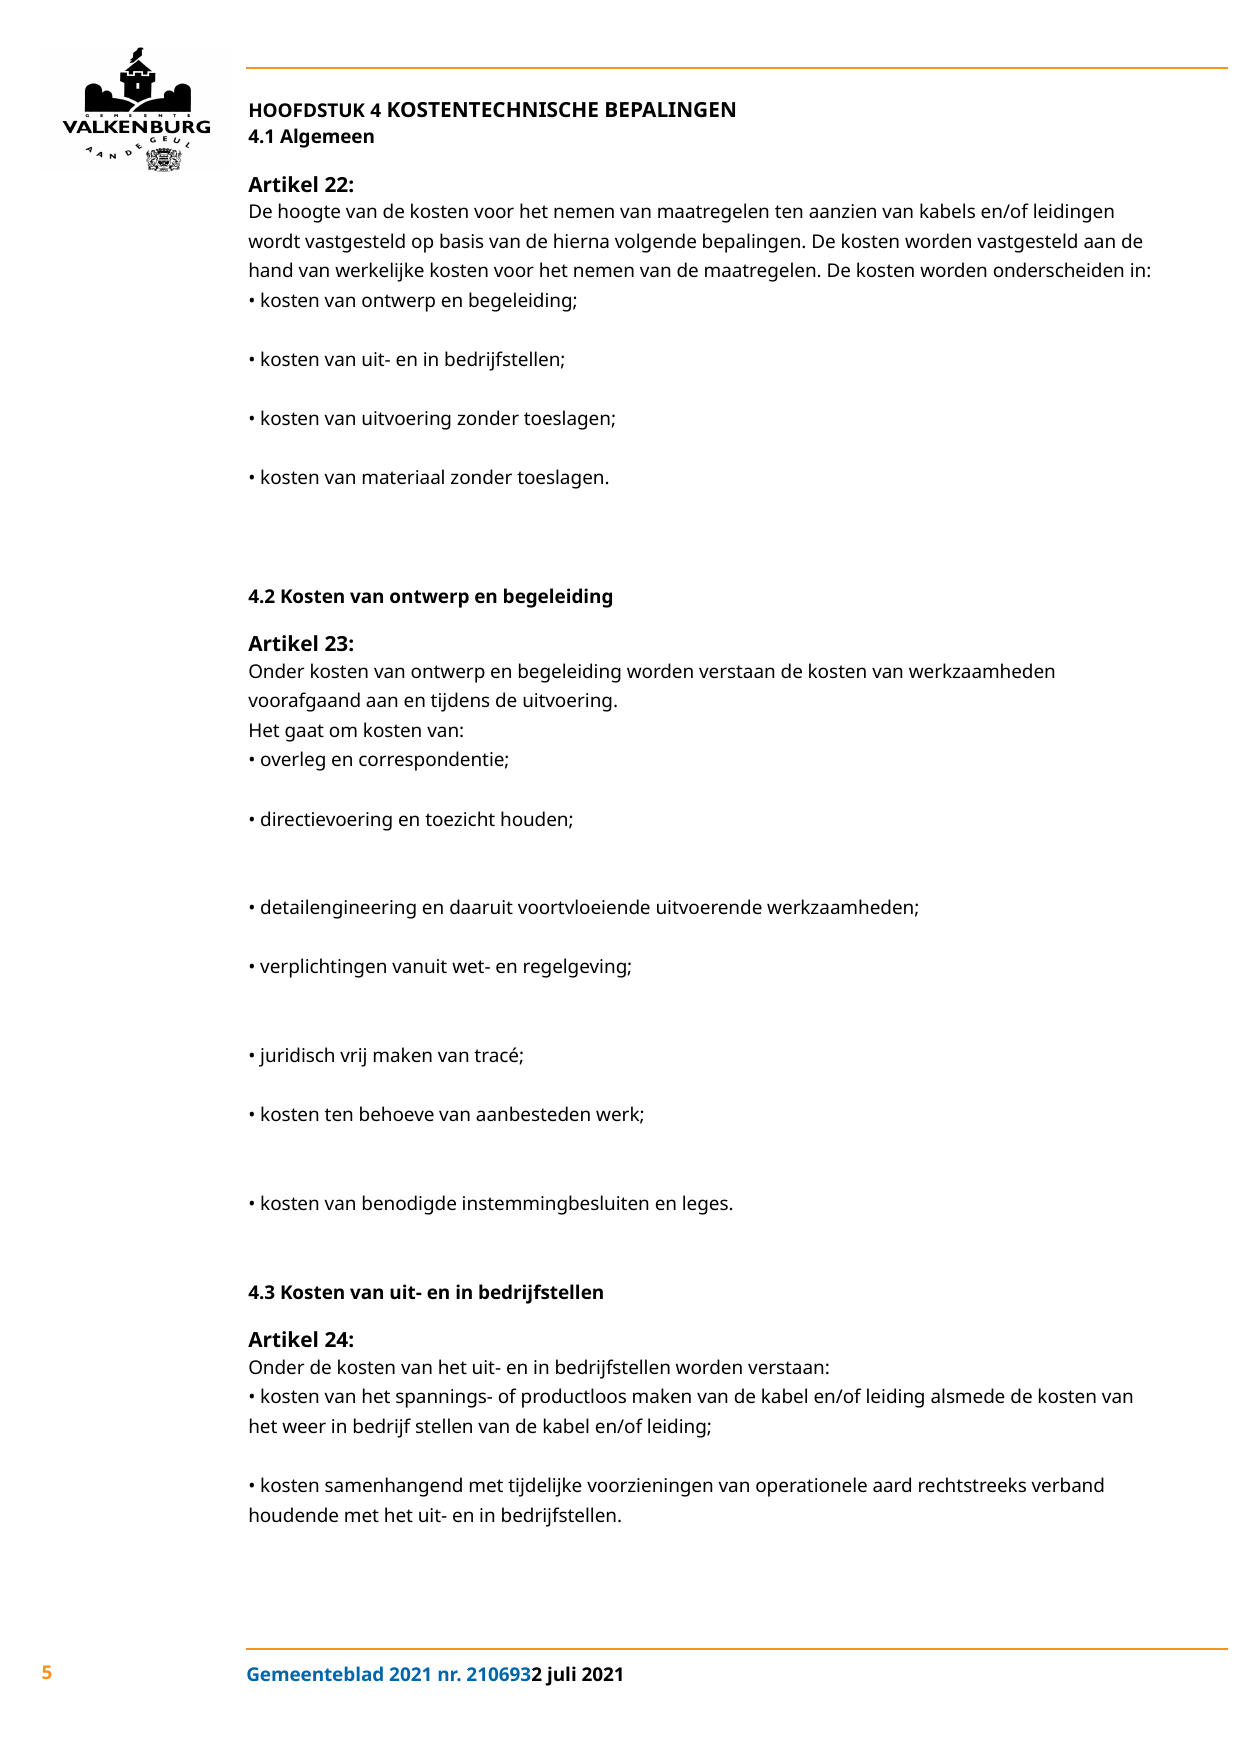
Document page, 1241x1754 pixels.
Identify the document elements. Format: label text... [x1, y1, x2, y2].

text • verplichtingen vanuit wet- en regelgeving; [248, 954, 1152, 979]
text • overleg en correspondentie; [248, 747, 1152, 772]
text Artikel 22: [248, 170, 1152, 198]
text • kosten ten behoeve van aanbesteden werk; [248, 1102, 1152, 1127]
text Het gaat om kosten van: [248, 717, 1152, 743]
text • kosten van ontwerp en begeleiding; [248, 287, 1152, 313]
text De hoogte van de kosten voor het nemen van maatregelen ten aanzien van kabels en/of leidingen wordt vastgesteld op basis van de hierna volgende bepalingen. De kosten worden vastgesteld aan de hand van werkelijke kosten voor het nemen van de maatregelen. De kosten worden onderscheiden in: [248, 198, 1152, 283]
text Onder de kosten van het uit- en in bedrijfstellen worden verstaan: [248, 1354, 1152, 1380]
text 4.1 Algemeen [248, 123, 1152, 149]
picture [41, 47, 231, 172]
text • detailengineering en daaruit voortvloeiende uitvoerende werkzaamheden; [248, 894, 1152, 920]
text • kosten van uitvoering zonder toeslagen; [248, 405, 1152, 431]
text Artikel 23: [248, 629, 1152, 658]
text • kosten van materiaal zonder toeslagen. [248, 464, 1152, 490]
text 4.2 Kosten van ontwerp en begeleiding [248, 583, 1152, 608]
text Onder kosten van ontwerp en begeleiding worden verstaan de kosten van werkzaamheden voorafgaand aan en tijdens de uitvoering. [248, 658, 1152, 713]
text HOOFDSTUK 4 KOSTENTECHNISCHE BEPALINGEN [248, 95, 1152, 123]
text • kosten van het spannings- of productloos maken van de kabel en/of leiding alsmede de kosten van het weer in bedrijf stellen van de kabel en/of leiding; [248, 1384, 1152, 1439]
text 4.3 Kosten van uit- en in bedrijfstellen [248, 1279, 1152, 1305]
text Artikel 24: [248, 1326, 1152, 1354]
text • directievoering en toezicht houden; [248, 806, 1152, 831]
text • kosten van benodigde instemmingbesluiten en leges. [248, 1190, 1152, 1216]
text • kosten van uit- en in bedrijfstellen; [248, 346, 1152, 372]
text • juridisch vrij maken van tracé; [248, 1042, 1152, 1068]
text • kosten samenhangend met tijdelijke voorzieningen van operationele aard rechtstreeks verband houdende met het uit- en in bedrijfstellen. [248, 1472, 1152, 1528]
